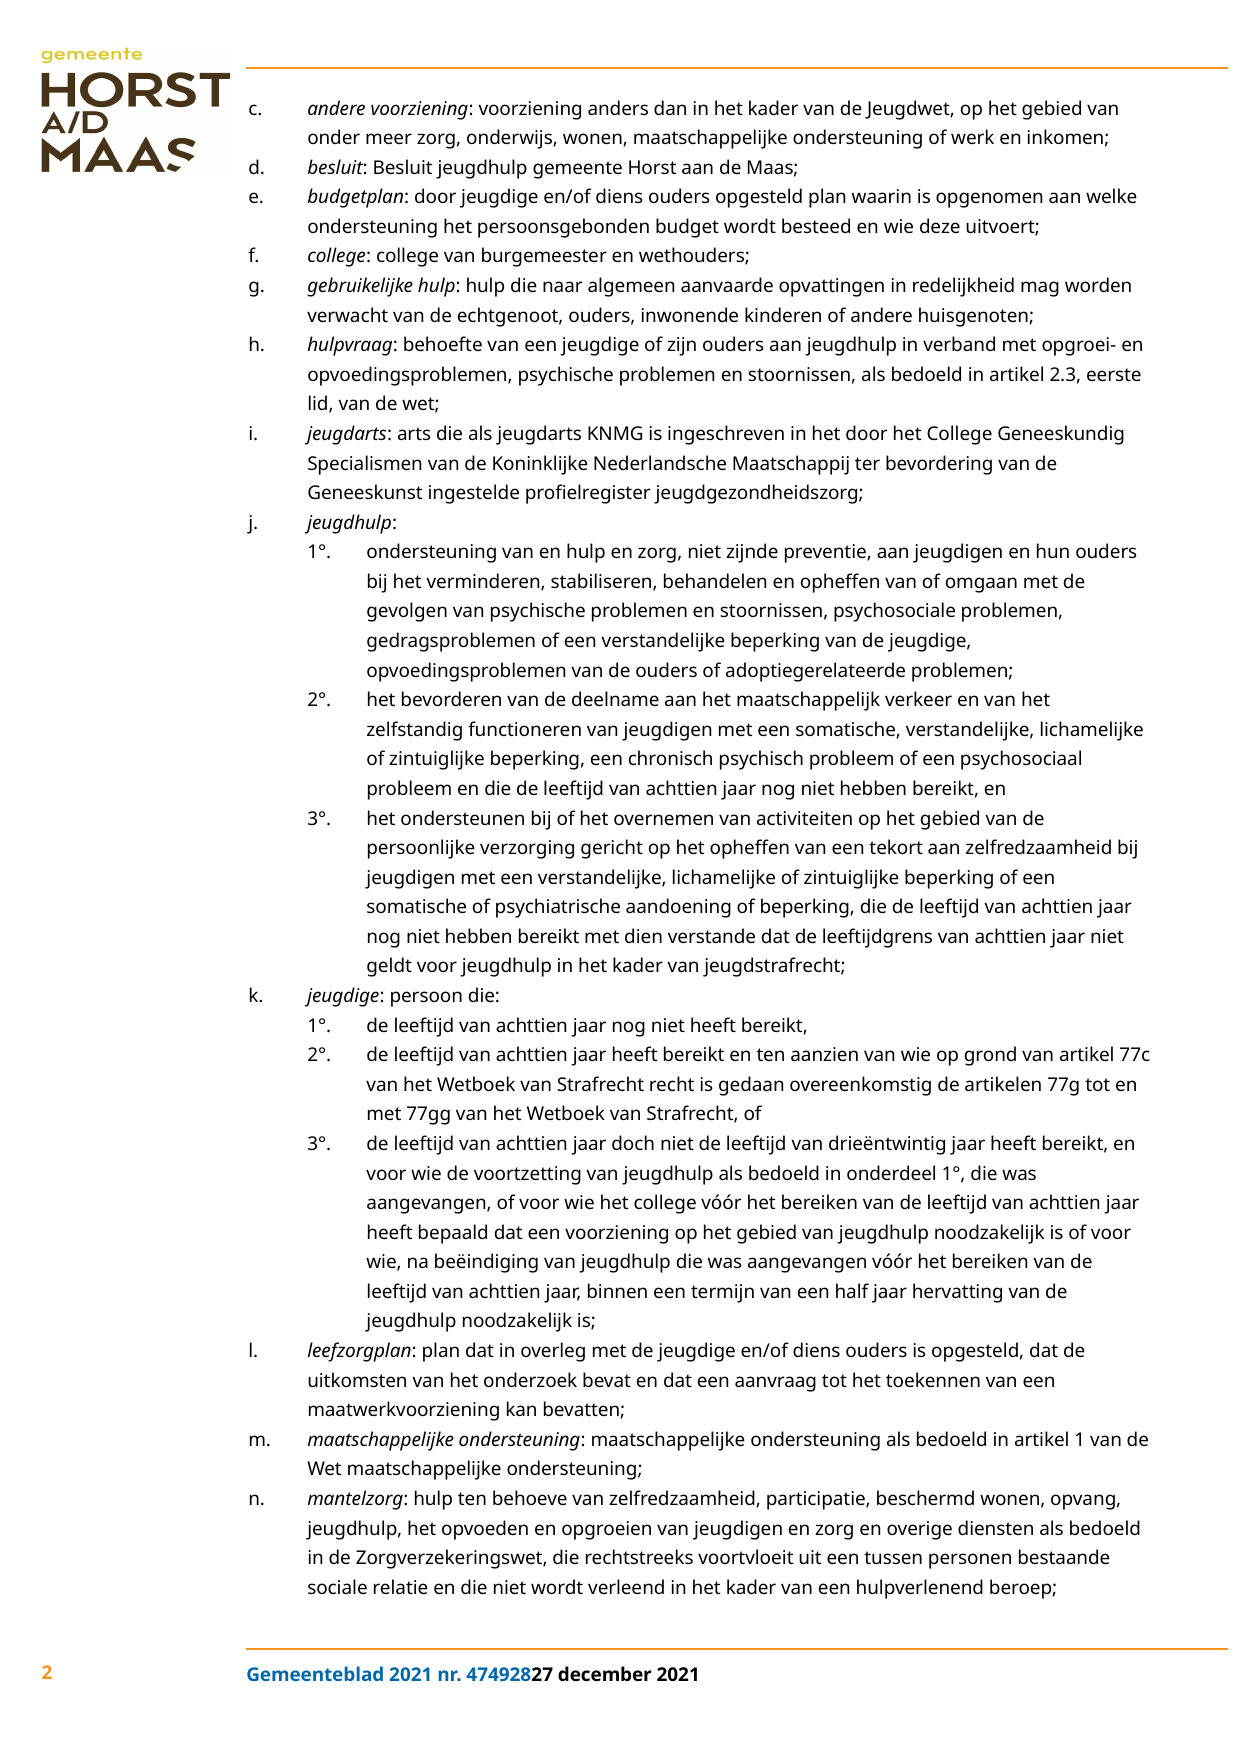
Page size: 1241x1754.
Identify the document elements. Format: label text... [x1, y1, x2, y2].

list maatschappelijke ondersteuning: maatschappelijke ondersteuning als bedoeld in artikel 1 van de Wet maatschappelijke ondersteuning; [248, 1426, 1152, 1481]
list de leeftijd van achttien jaar nog niet heeft bereikt, [307, 1012, 1152, 1038]
list de leeftijd van achttien jaar heeft bereikt en ten aanzien van wie op grond van artikel 77c van het Wetboek van Strafrecht recht is gedaan overeenkomstig de artikelen 77g tot en met 77gg van het Wetboek van Strafrecht, of [307, 1041, 1152, 1126]
list besluit: Besluit jeugdhulp gemeente Horst aan de Maas; [248, 154, 1152, 180]
list het bevorderen van de deelname aan het maatschappelijk verkeer en van het zelfstandig functioneren van jeugdigen met een somatische, verstandelijke, lichamelijke of zintuiglijke beperking, een chronisch psychisch probleem of een psychosociaal probleem en die de leeftijd van achttien jaar nog niet hebben bereikt, en [307, 686, 1152, 801]
picture [41, 47, 231, 172]
list mantelzorg: hulp ten behoeve van zelfredzaamheid, participatie, beschermd wonen, opvang, jeugdhulp, het opvoeden en opgroeien van jeugdigen en zorg en overige diensten als bedoeld in de Zorgverzekeringswet, die rechtstreeks voortvloeit uit een tussen personen bestaande sociale relatie en die niet wordt verleend in het kader van een hulpverlenend beroep; [248, 1485, 1152, 1600]
list ondersteuning van en hulp en zorg, niet zijnde preventie, aan jeugdigen en hun ouders bij het verminderen, stabiliseren, behandelen en opheffen van of omgaan met de gevolgen van psychische problemen en stoornissen, psychosociale problemen, gedragsproblemen of een verstandelijke beperking van de jeugdige, opvoedingsproblemen van de ouders of adoptiegerelateerde problemen; [307, 538, 1152, 683]
list college: college van burgemeester en wethouders; [248, 243, 1152, 268]
list gebruikelijke hulp: hulp die naar algemeen aanvaarde opvattingen in redelijkheid mag worden verwacht van de echtgenoot, ouders, inwonende kinderen of andere huisgenoten; [248, 272, 1152, 328]
list de leeftijd van achttien jaar doch niet de leeftijd van drieëntwintig jaar heeft bereikt, en voor wie de voortzetting van jeugdhulp als bedoeld in onderdeel 1°, die was aangevangen, of voor wie het college vóór het bereiken van de leeftijd van achttien jaar heeft bepaald dat een voorziening op het gebied van jeugdhulp noodzakelijk is of voor wie, na beëindiging van jeugdhulp die was aangevangen vóór het bereiken van de leeftijd van achttien jaar, binnen een termijn van een half jaar hervatting van de jeugdhulp noodzakelijk is; [307, 1130, 1152, 1333]
list jeugdarts: arts die als jeugdarts KNMG is ingeschreven in het door het College Geneeskundig Specialismen van de Koninklijke Nederlandsche Maatschappij ter bevordering van de Geneeskunst ingestelde profielregister jeugdgezondheidszorg; [248, 420, 1152, 505]
list budgetplan: door jeugdige en/of diens ouders opgesteld plan waarin is opgenomen aan welke ondersteuning het persoonsgebonden budget wordt besteed en wie deze uitvoert; [248, 183, 1152, 239]
list hulpvraag: behoefte van een jeugdige of zijn ouders aan jeugdhulp in verband met opgroei- en opvoedingsproblemen, psychische problemen en stoornissen, als bedoeld in artikel 2.3, eerste lid, van de wet; [248, 331, 1152, 416]
list het ondersteunen bij of het overnemen van activiteiten op het gebied van de persoonlijke verzorging gericht op het opheffen van een tekort aan zelfredzaamheid bij jeugdigen met een verstandelijke, lichamelijke of zintuiglijke beperking of een somatische of psychiatrische aandoening of beperking, die de leeftijd van achttien jaar nog niet hebben bereikt met dien verstande dat de leeftijdgrens van achttien jaar niet geldt voor jeugdhulp in het kader van jeugdstrafrecht; [307, 805, 1152, 978]
list leefzorgplan: plan dat in overleg met de jeugdige en/of diens ouders is opgesteld, dat de uitkomsten van het onderzoek bevat en dat een aanvraag tot het toekennen van een maatwerkvoorziening kan bevatten; [248, 1337, 1152, 1422]
list jeugdhulp: [248, 509, 1152, 535]
list jeugdige: persoon die: [248, 982, 1152, 1008]
list andere voorziening: voorziening anders dan in het kader van de Jeugdwet, op het gebied van onder meer zorg, onderwijs, wonen, maatschappelijke ondersteuning of werk en inkomen; [248, 95, 1152, 150]
